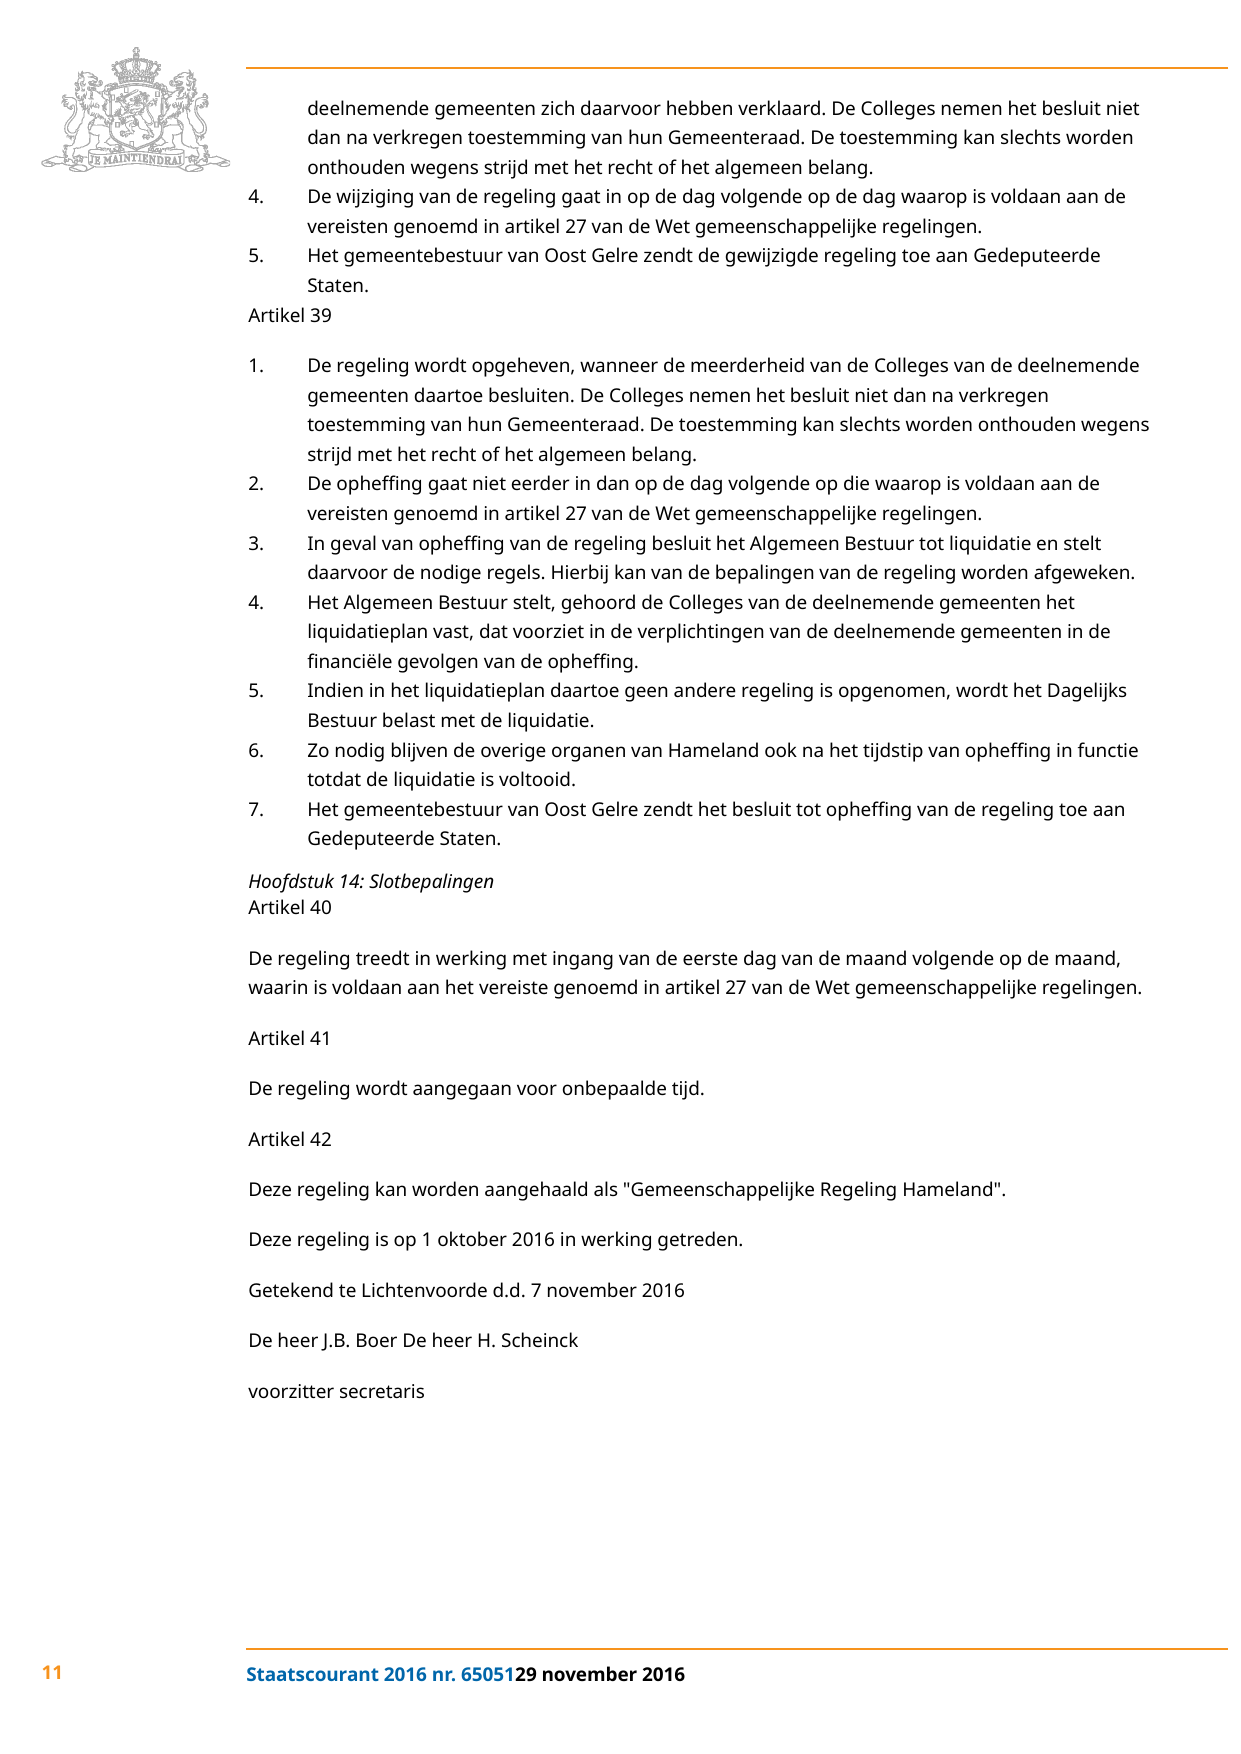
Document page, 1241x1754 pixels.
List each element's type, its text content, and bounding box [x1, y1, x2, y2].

text Artikel 39 [248, 302, 1152, 328]
list De wijziging van de regeling gaat in op de dag volgende op de dag waarop is voldaan aan de vereisten genoemd in artikel 27 van de Wet gemeenschappelijke regelingen. [248, 183, 1152, 239]
list Het gemeentebestuur van Oost Gelre zendt de gewijzigde regeling toe aan Gedeputeerde Staten. [248, 243, 1152, 298]
text Artikel 42 [248, 1126, 1152, 1151]
text De regeling wordt aangegaan voor onbepaalde tijd. [248, 1075, 1152, 1101]
text Artikel 41 [248, 1025, 1152, 1051]
text Deze regeling is op 1 oktober 2016 in werking getreden. [248, 1227, 1152, 1252]
text De heer J.B. Boer De heer H. Scheinck [248, 1327, 1152, 1353]
list In geval van opheffing van de regeling besluit het Algemeen Bestuur tot liquidatie en stelt daarvoor de nodige regels. Hierbij kan van de bepalingen van de regeling worden afgeweken. [248, 530, 1152, 585]
list Zo nodig blijven de overige organen van Hameland ook na het tijdstip van opheffing in functie totdat de liquidatie is voltooid. [248, 737, 1152, 792]
text Hoofdstuk 14: Slotbepalingen [248, 869, 1152, 894]
text Deze regeling kan worden aangehaald als "Gemeenschappelijke Regeling Hameland". [248, 1176, 1152, 1202]
list Indien in het liquidatieplan daartoe geen andere regeling is opgenomen, wordt het Dagelijks Bestuur belast met de liquidatie. [248, 678, 1152, 733]
text Getekend te Lichtenvoorde d.d. 7 november 2016 [248, 1277, 1152, 1303]
list De regeling wordt opgeheven, wanneer de meerderheid van de Colleges van de deelnemende gemeenten daartoe besluiten. De Colleges nemen het besluit niet dan na verkregen toestemming van hun Gemeenteraad. De toestemming kan slechts worden onthouden wegens strijd met het recht of het algemeen belang. [248, 352, 1152, 467]
text voorzitter secretaris [248, 1378, 1152, 1403]
text De regeling treedt in werking met ingang van de eerste dag van de maand volgende op de maand, waarin is voldaan aan het vereiste genoemd in artikel 27 van de Wet gemeenschappelijke regelingen. [248, 945, 1152, 1000]
picture [41, 47, 231, 172]
list deelnemende gemeenten zich daarvoor hebben verklaard. De Colleges nemen het besluit niet dan na verkregen toestemming van hun Gemeenteraad. De toestemming kan slechts worden onthouden wegens strijd met het recht of het algemeen belang. [248, 95, 1152, 180]
text Artikel 40 [248, 894, 1152, 920]
list Het gemeentebestuur van Oost Gelre zendt het besluit tot opheffing van de regeling toe aan Gedeputeerde Staten. [248, 796, 1152, 851]
list Het Algemeen Bestuur stelt, gehoord de Colleges van de deelnemende gemeenten het liquidatieplan vast, dat voorziet in de verplichtingen van de deelnemende gemeenten in de financiële gevolgen van de opheffing. [248, 589, 1152, 674]
list De opheffing gaat niet eerder in dan op de dag volgende op die waarop is voldaan aan de vereisten genoemd in artikel 27 van de Wet gemeenschappelijke regelingen. [248, 471, 1152, 526]
